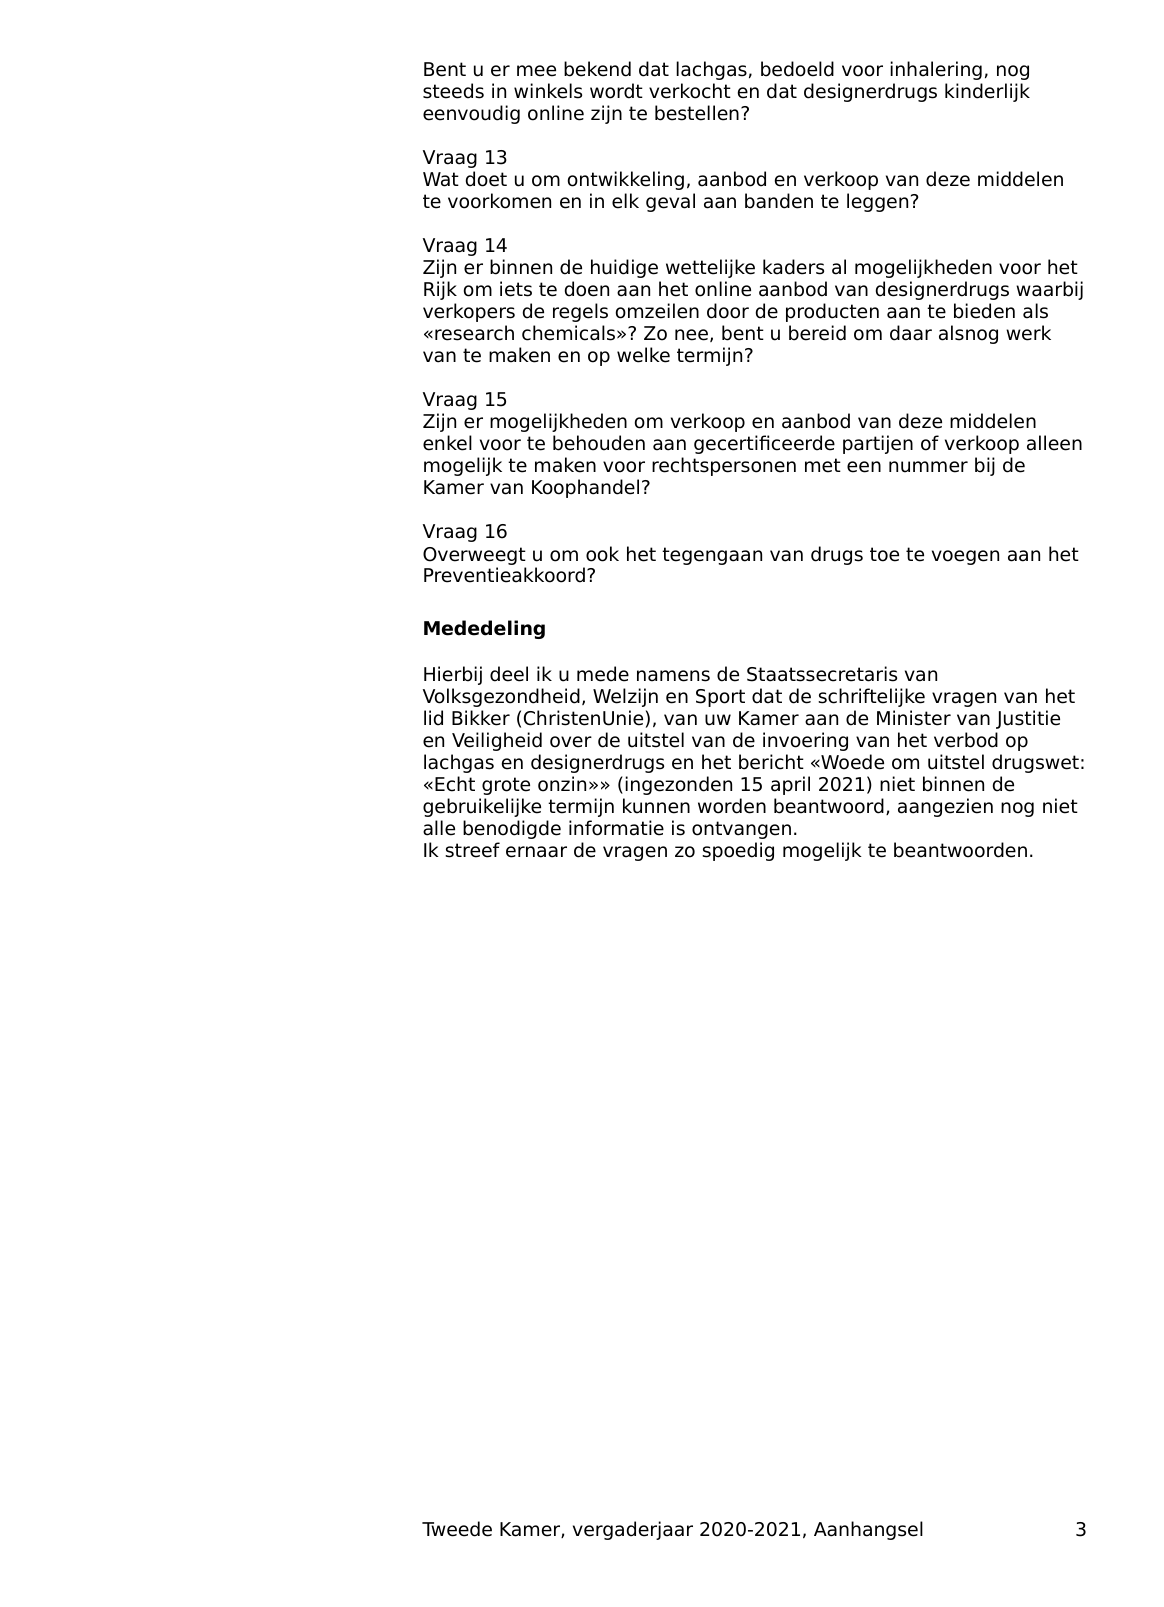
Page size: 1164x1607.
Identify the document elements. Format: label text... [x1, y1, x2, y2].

text Vraag 13 [422, 147, 1087, 169]
subtitle Mededeling [422, 617, 1087, 639]
text Hierbij deel ik u mede namens de Staatssecretaris van Volksgezondheid, Welzijn en Sport dat de schriftelijke vragen van het lid Bikker (ChristenUnie), van uw Kamer aan de Minister van Justitie en Veiligheid over de uitstel van de invoering van het verbod op lachgas en designerdrugs en het bericht «Woede om uitstel drugswet: «Echt grote onzin»» (ingezonden 15 april 2021) niet binnen de gebruikelijke termijn kunnen worden beantwoord, aangezien nog niet alle benodigde informatie is ontvangen. [422, 664, 1087, 840]
text Zijn er mogelijkheden om verkoop en aanbod van deze middelen enkel voor te behouden aan gecertificeerde partijen of verkoop alleen mogelijk te maken voor rechtspersonen met een nummer bij de Kamer van Koophandel? [422, 411, 1087, 499]
text Ik streef ernaar de vragen zo spoedig mogelijk te beantwoorden. [422, 840, 1087, 862]
text Bent u er mee bekend dat lachgas, bedoeld voor inhalering, nog steeds in winkels wordt verkocht en dat designerdrugs kinderlijk eenvoudig online zijn te bestellen? [422, 59, 1087, 125]
text Vraag 14 [422, 235, 1087, 257]
text Overweegt u om ook het tegengaan van drugs toe te voegen aan het Preventieakkoord? [422, 543, 1087, 587]
text Wat doet u om ontwikkeling, aanbod en verkoop van deze middelen te voorkomen en in elk geval aan banden te leggen? [422, 169, 1087, 213]
text Zijn er binnen de huidige wettelijke kaders al mogelijkheden voor het Rijk om iets te doen aan het online aanbod van designerdrugs waarbij verkopers de regels omzeilen door de producten aan te bieden als «research chemicals»? Zo nee, bent u bereid om daar alsnog werk van te maken en op welke termijn? [422, 257, 1087, 367]
text Vraag 15 [422, 389, 1087, 411]
text Vraag 16 [422, 521, 1087, 543]
